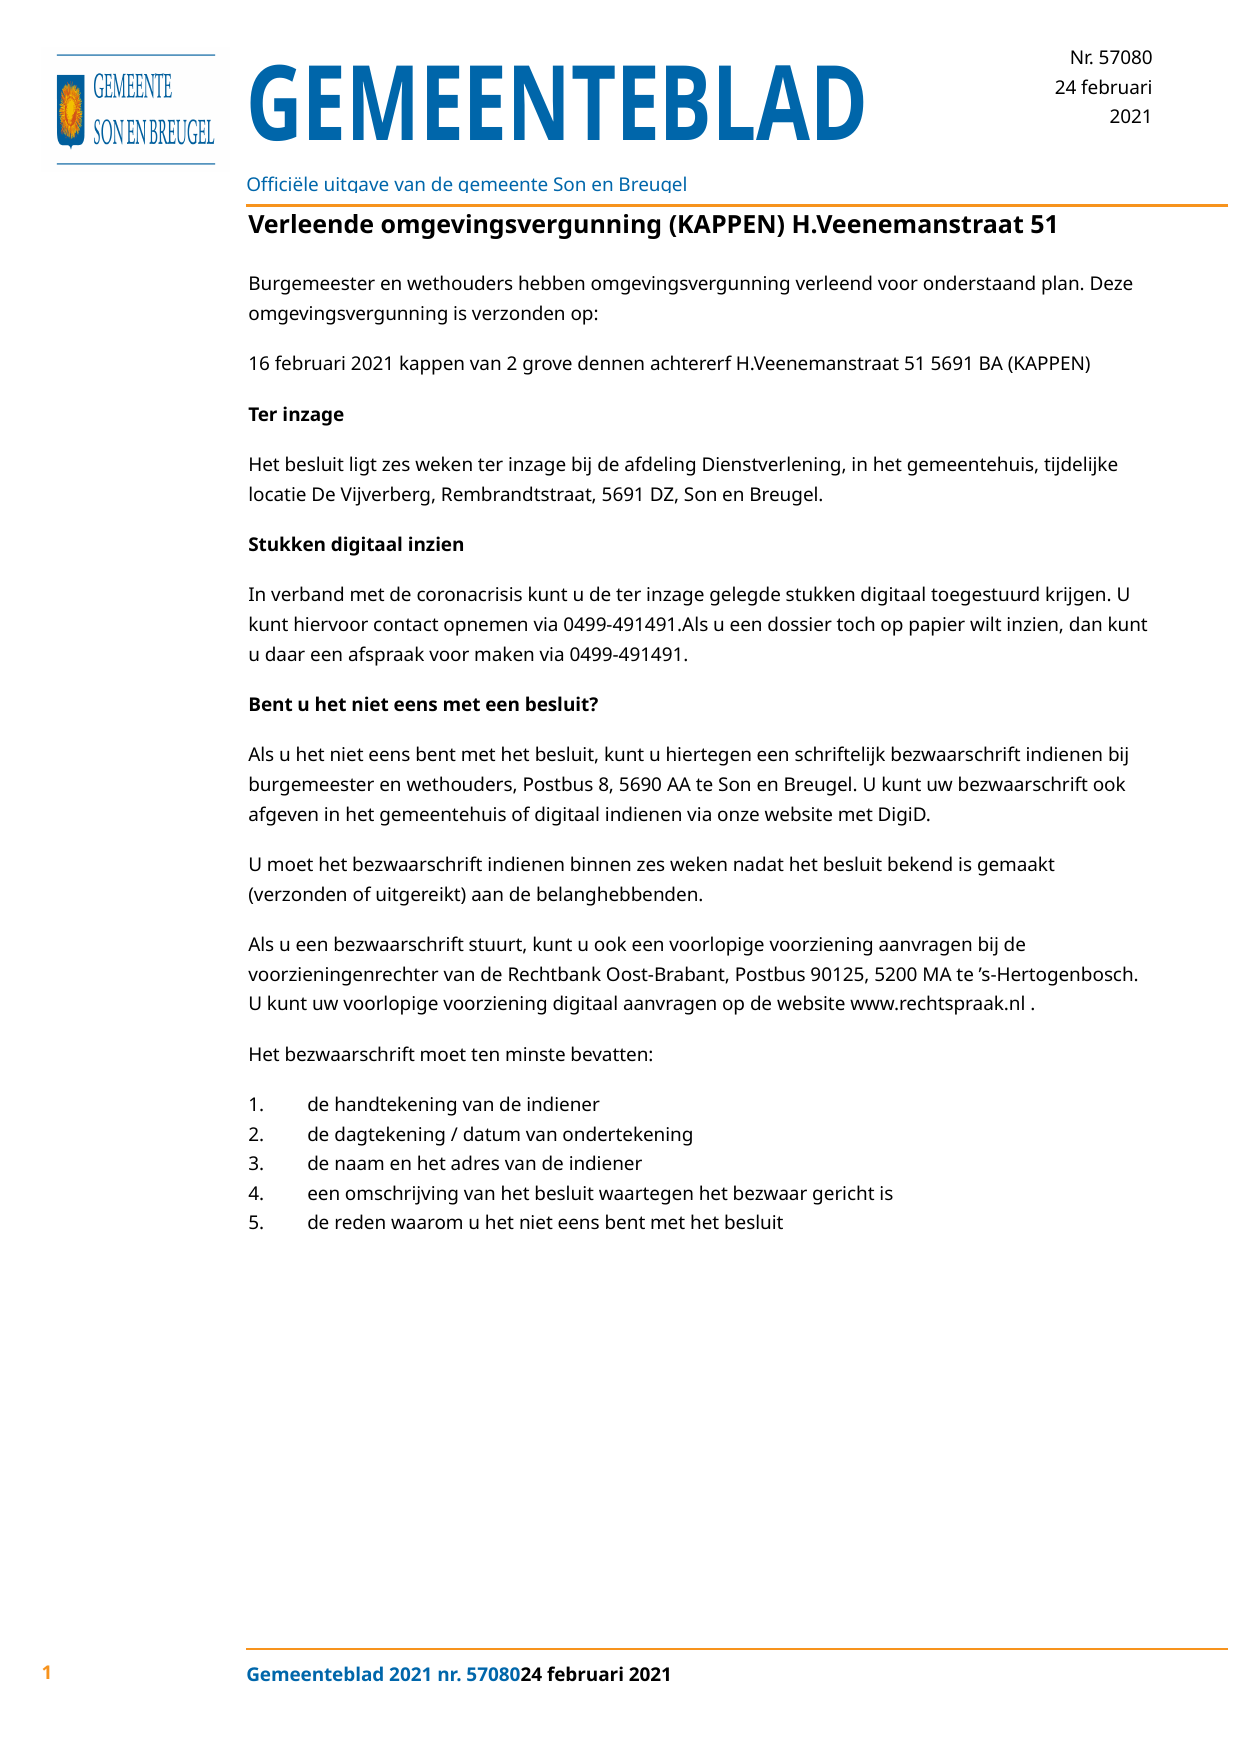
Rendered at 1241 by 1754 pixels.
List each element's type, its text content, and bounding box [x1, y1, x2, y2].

text Het besluit ligt zes weken ter inzage bij de afdeling Dienstverlening, in het gemeentehuis, tijdelijke locatie De Vijverberg, Rembrandtstraat, 5691 DZ, Son en Breugel. [248, 451, 1152, 506]
text 16 februari 2021 kappen van 2 grove dennen achtererf H.Veenemanstraat 51 5691 BA (KAPPEN) [248, 350, 1152, 376]
text In verband met de coronacrisis kunt u de ter inzage gelegde stukken digitaal toegestuurd krijgen. U kunt hiervoor contact opnemen via 0499-491491.Als u een dossier toch op papier wilt inzien, dan kunt u daar een afspraak voor maken via 0499-491491. [248, 582, 1152, 666]
picture [41, 47, 231, 172]
list de dagtekening / datum van ondertekening [248, 1121, 1152, 1146]
list de reden waarom u het niet eens bent met het besluit [248, 1209, 1152, 1235]
text U moet het bezwaarschrift indienen binnen zes weken nadat het besluit bekend is gemaakt (verzonden of uitgereikt) aan de belanghebbenden. [248, 851, 1152, 906]
list een omschrijving van het besluit waartegen het bezwaar gericht is [248, 1180, 1152, 1206]
text Als u een bezwaarschrift stuurt, kunt u ook een voorlopige voorziening aanvragen bij de voorzieningenrechter van de Rechtbank Oost-Brabant, Postbus 90125, 5200 MA te ’s-Hertogenbosch. U kunt uw voorlopige voorziening digitaal aanvragen op de website www.rechtspraak.nl . [248, 931, 1152, 1016]
text Verleende omgevingsvergunning (KAPPEN) H.Veenemanstraat 51 [248, 207, 1152, 241]
text Als u het niet eens bent met het besluit, kunt u hiertegen een schriftelijk bezwaarschrift indienen bij burgemeester en wethouders, Postbus 8, 5690 AA te Son en Breugel. U kunt uw bezwaarschrift ook afgeven in het gemeentehuis of digitaal indienen via onze website met DigiD. [248, 742, 1152, 826]
text Ter inzage [248, 401, 1152, 426]
text Burgemeester en wethouders hebben omgevingsvergunning verleend voor onderstaand plan. Deze omgevingsvergunning is verzonden op: [248, 270, 1152, 326]
list de naam en het adres van de indiener [248, 1150, 1152, 1176]
list de handtekening van de indiener [248, 1091, 1152, 1117]
text Bent u het niet eens met een besluit? [248, 691, 1152, 717]
text Het bezwaarschrift moet ten minste bevatten: [248, 1041, 1152, 1066]
text Stukken digitaal inzien [248, 531, 1152, 557]
